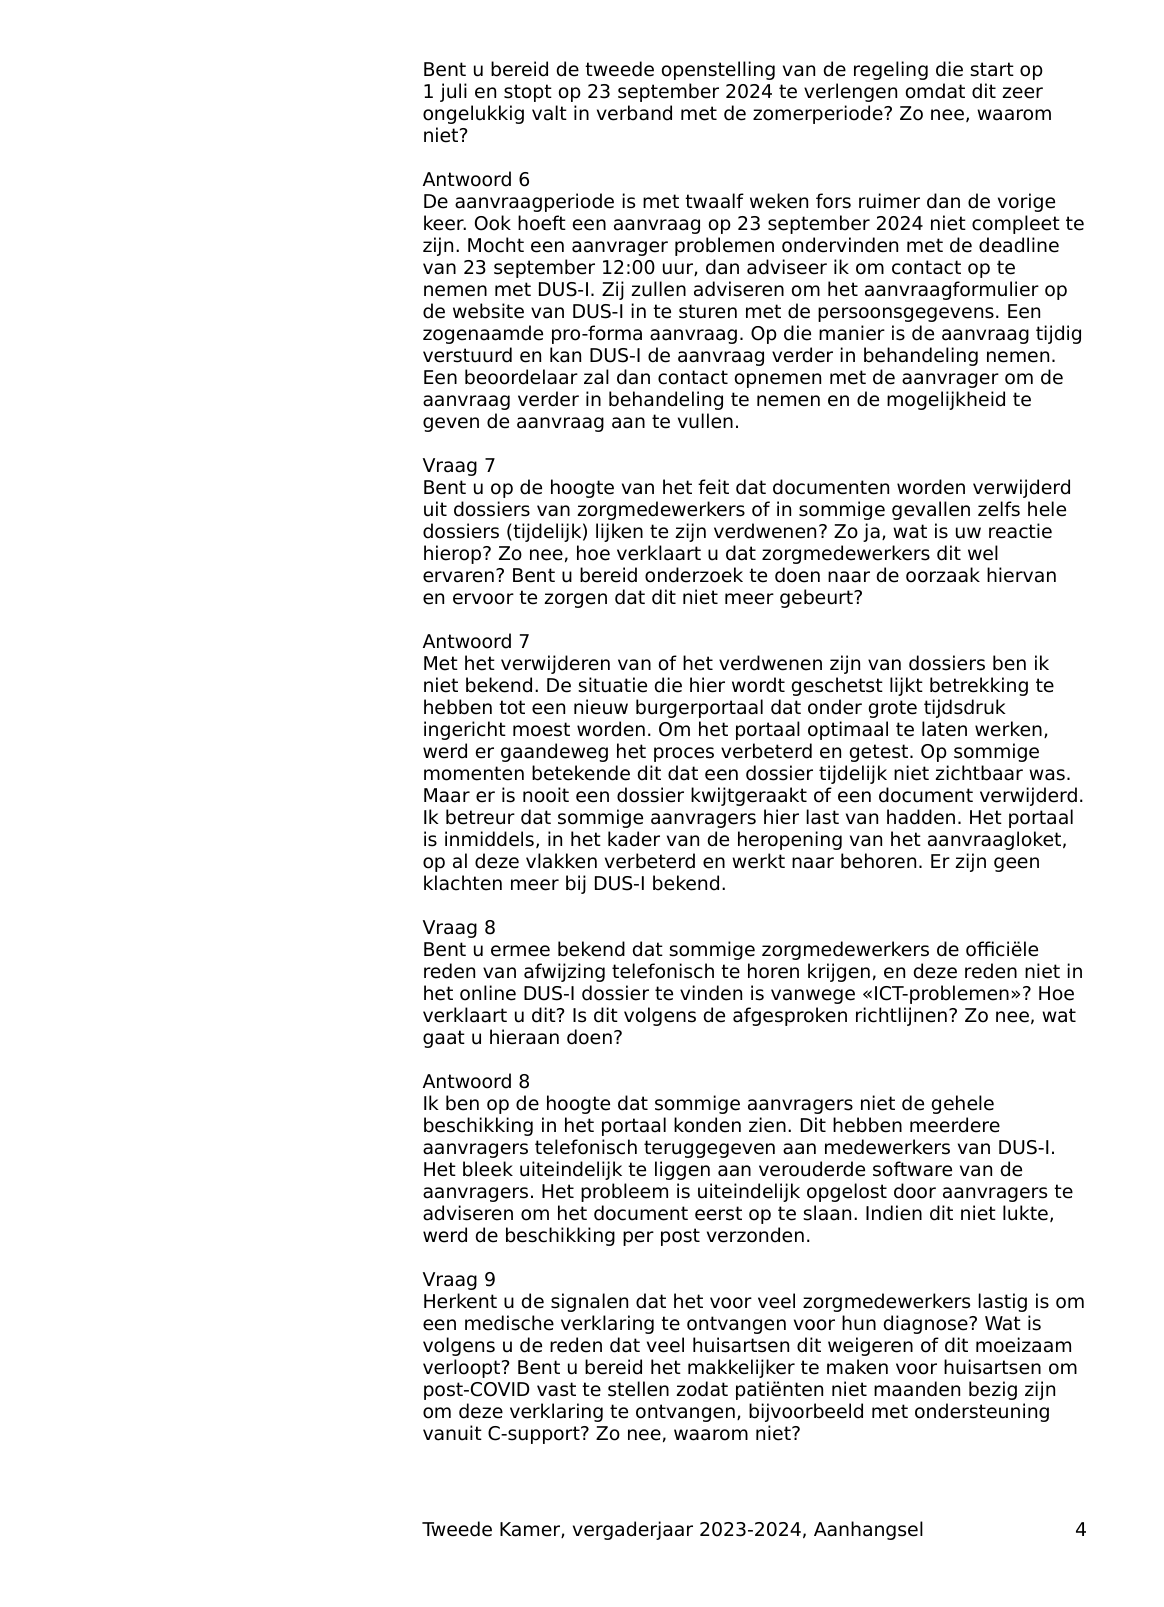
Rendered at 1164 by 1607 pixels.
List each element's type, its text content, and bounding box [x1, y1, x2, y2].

text Vraag 7 [422, 455, 1087, 477]
text De aanvraagperiode is met twaalf weken fors ruimer dan de vorige keer. Ook hoeft een aanvraag op 23 september 2024 niet compleet te zijn. Mocht een aanvrager problemen ondervinden met de deadline van 23 september 12:00 uur, dan adviseer ik om contact op te nemen met DUS-I. Zij zullen adviseren om het aanvraagformulier op de website van DUS-I in te sturen met de persoonsgegevens. Een zogenaamde pro-forma aanvraag. Op die manier is de aanvraag tijdig verstuurd en kan DUS-I de aanvraag verder in behandeling nemen. Een beoordelaar zal dan contact opnemen met de aanvrager om de aanvraag verder in behandeling te nemen en de mogelijkheid te geven de aanvraag aan te vullen. [422, 191, 1087, 433]
text Vraag 8 [422, 917, 1087, 939]
text Ik ben op de hoogte dat sommige aanvragers niet de gehele beschikking in het portaal konden zien. Dit hebben meerdere aanvragers telefonisch teruggegeven aan medewerkers van DUS-I. Het bleek uiteindelijk te liggen aan verouderde software van de aanvragers. Het probleem is uiteindelijk opgelost door aanvragers te adviseren om het document eerst op te slaan. Indien dit niet lukte, werd de beschikking per post verzonden. [422, 1093, 1087, 1247]
text Bent u bereid de tweede openstelling van de regeling die start op 1 juli en stopt op 23 september 2024 te verlengen omdat dit zeer ongelukkig valt in verband met de zomerperiode? Zo nee, waarom niet? [422, 59, 1087, 147]
text Antwoord 6 [422, 169, 1087, 191]
text Herkent u de signalen dat het voor veel zorgmedewerkers lastig is om een medische verklaring te ontvangen voor hun diagnose? Wat is volgens u de reden dat veel huisartsen dit weigeren of dit moeizaam verloopt? Bent u bereid het makkelijker te maken voor huisartsen om post-COVID vast te stellen zodat patiënten niet maanden bezig zijn om deze verklaring te ontvangen, bijvoorbeeld met ondersteuning vanuit C-support? Zo nee, waarom niet? [422, 1291, 1087, 1445]
text Antwoord 7 [422, 631, 1087, 653]
text Antwoord 8 [422, 1071, 1087, 1093]
text Vraag 9 [422, 1269, 1087, 1291]
text Bent u op de hoogte van het feit dat documenten worden verwijderd uit dossiers van zorgmedewerkers of in sommige gevallen zelfs hele dossiers (tijdelijk) lijken te zijn verdwenen? Zo ja, wat is uw reactie hierop? Zo nee, hoe verklaart u dat zorgmedewerkers dit wel ervaren? Bent u bereid onderzoek te doen naar de oorzaak hiervan en ervoor te zorgen dat dit niet meer gebeurt? [422, 477, 1087, 609]
text Bent u ermee bekend dat sommige zorgmedewerkers de officiële reden van afwijzing telefonisch te horen krijgen, en deze reden niet in het online DUS-I dossier te vinden is vanwege «ICT-problemen»? Hoe verklaart u dit? Is dit volgens de afgesproken richtlijnen? Zo nee, wat gaat u hieraan doen? [422, 939, 1087, 1049]
text Met het verwijderen van of het verdwenen zijn van dossiers ben ik niet bekend. De situatie die hier wordt geschetst lijkt betrekking te hebben tot een nieuw burgerportaal dat onder grote tijdsdruk ingericht moest worden. Om het portaal optimaal te laten werken, werd er gaandeweg het proces verbeterd en getest. Op sommige momenten betekende dit dat een dossier tijdelijk niet zichtbaar was. Maar er is nooit een dossier kwijtgeraakt of een document verwijderd. Ik betreur dat sommige aanvragers hier last van hadden. Het portaal is inmiddels, in het kader van de heropening van het aanvraagloket, op al deze vlakken verbeterd en werkt naar behoren. Er zijn geen klachten meer bij DUS-I bekend. [422, 653, 1087, 895]
